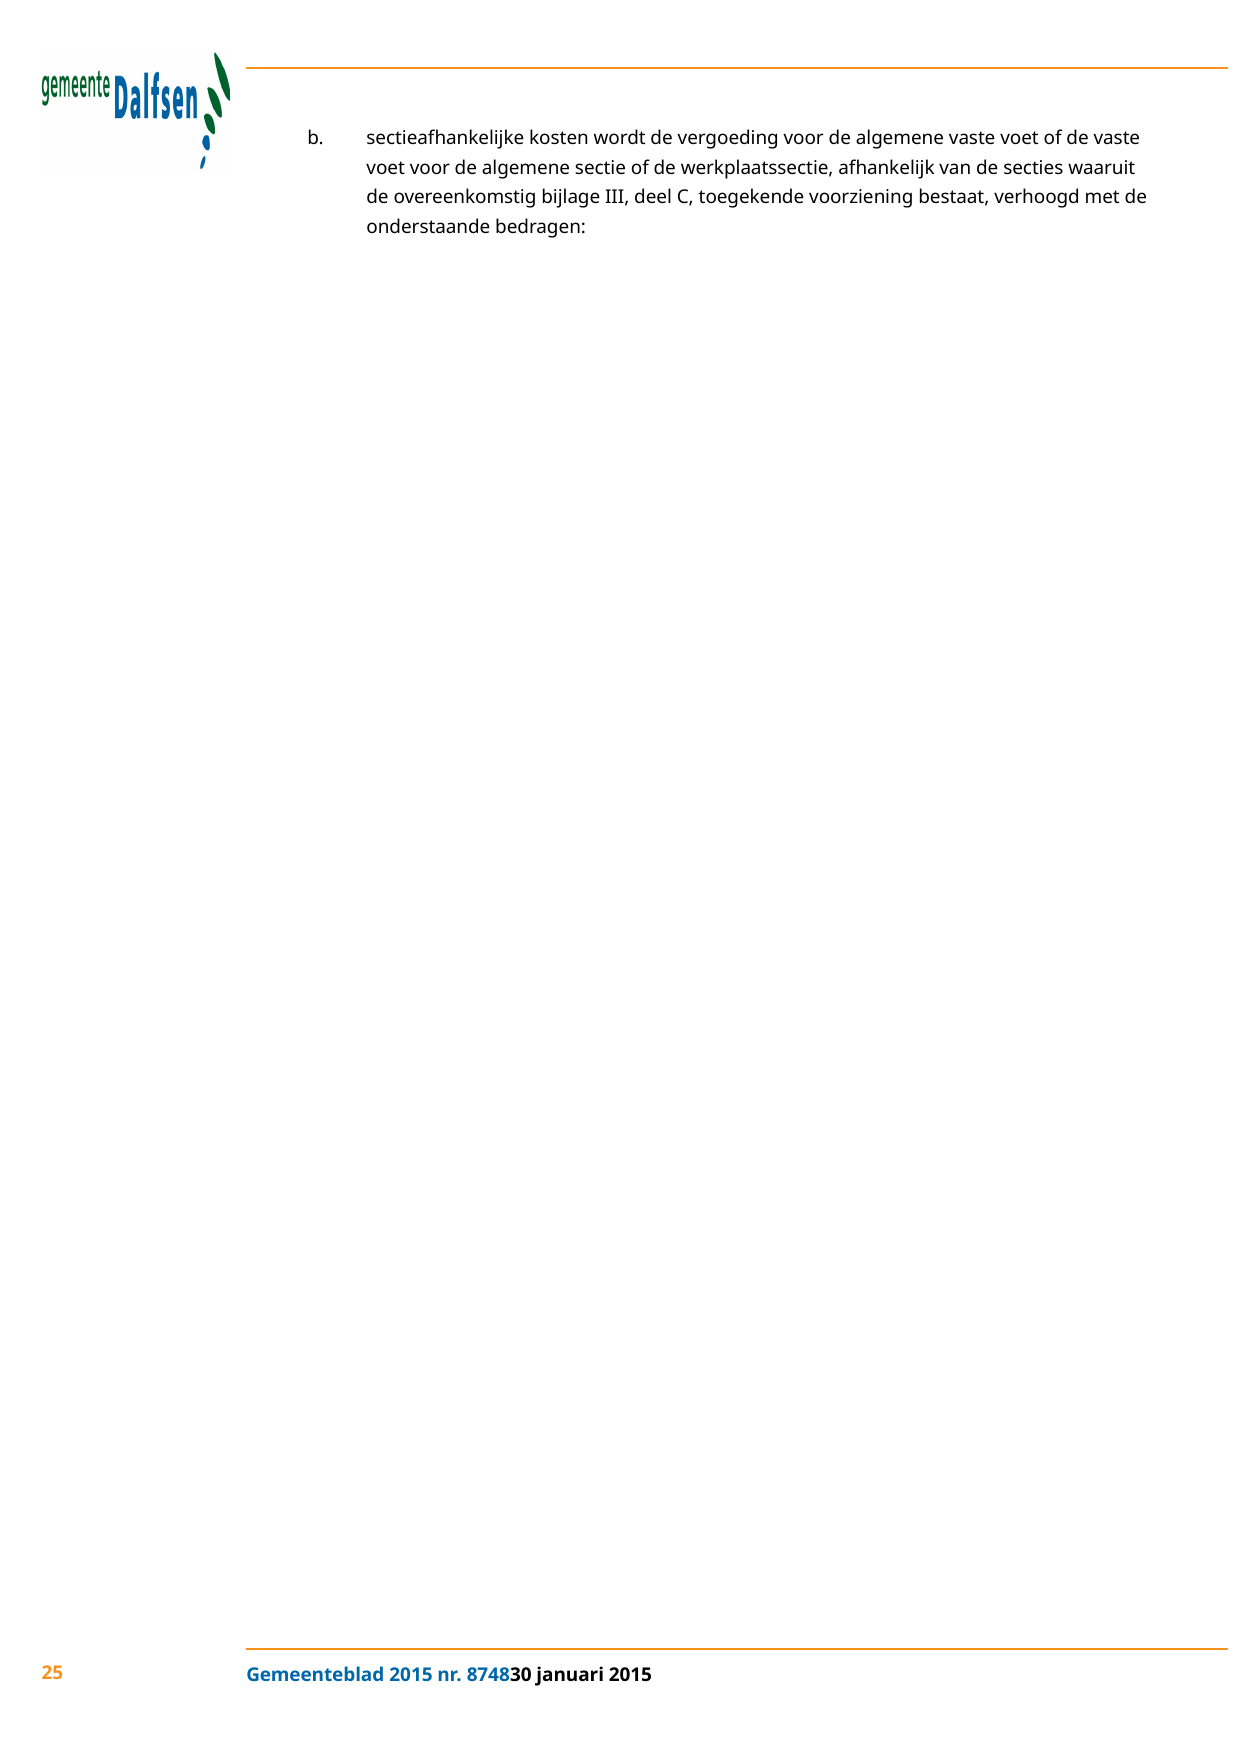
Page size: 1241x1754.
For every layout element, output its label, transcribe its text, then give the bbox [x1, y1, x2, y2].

list sectieafhankelijke kosten wordt de vergoeding voor de algemene vaste voet of de vaste voet voor de algemene sectie of de werkplaatssectie, afhankelijk van de secties waaruit de overeenkomstig bijlage III, deel C, toegekende voorziening bestaat, verhoogd met de onderstaande bedragen: [307, 124, 1152, 239]
picture [41, 47, 231, 172]
